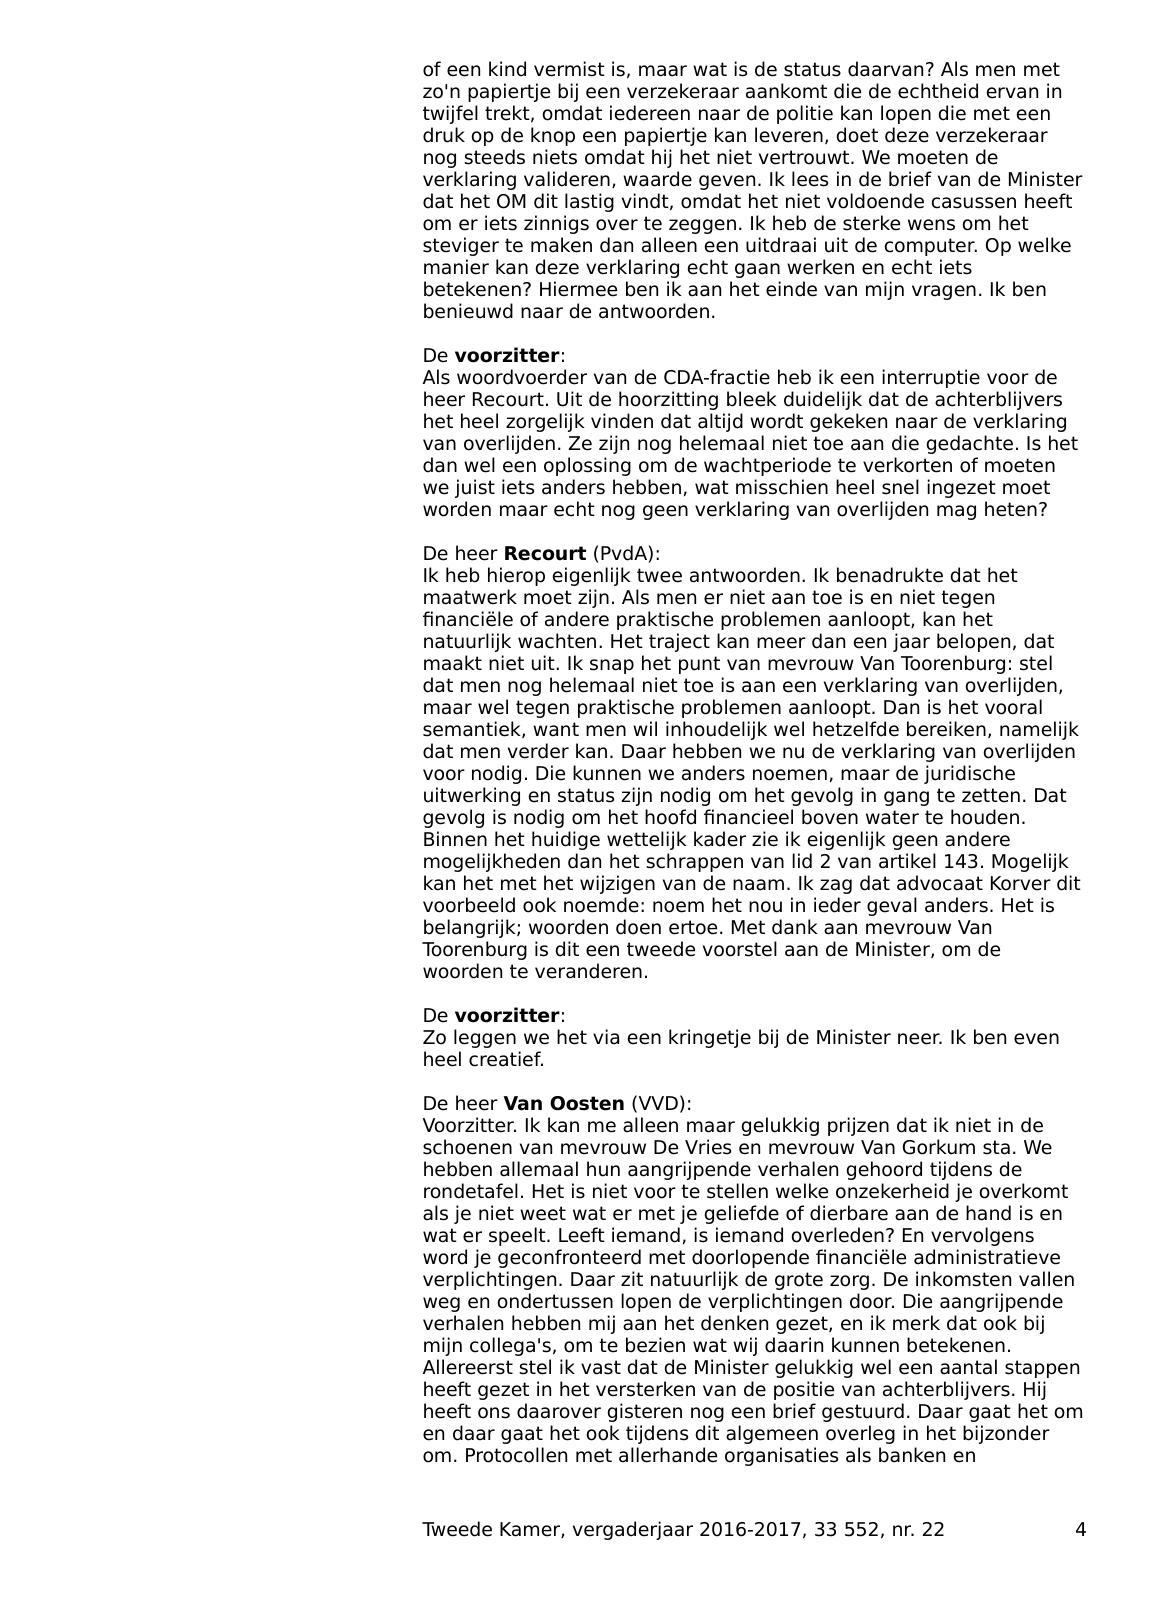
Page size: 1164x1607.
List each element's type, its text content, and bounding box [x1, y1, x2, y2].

text De heer Van Oosten (VVD): [422, 1093, 1087, 1115]
text Als woordvoerder van de CDA-fractie heb ik een interruptie voor de heer Recourt. Uit de hoorzitting bleek duidelijk dat de achterblijvers het heel zorgelijk vinden dat altijd wordt gekeken naar de verklaring van overlijden. Ze zijn nog helemaal niet toe aan die gedachte. Is het dan wel een oplossing om de wachtperiode te verkorten of moeten we juist iets anders hebben, wat misschien heel snel ingezet moet worden maar echt nog geen verklaring van overlijden mag heten? [422, 367, 1087, 521]
text Zo leggen we het via een kringetje bij de Minister neer. Ik ben even heel creatief. [422, 1027, 1087, 1071]
text Voorzitter. Ik kan me alleen maar gelukkig prijzen dat ik niet in de schoenen van mevrouw De Vries en mevrouw Van Gorkum sta. We hebben allemaal hun aangrijpende verhalen gehoord tijdens de rondetafel. Het is niet voor te stellen welke onzekerheid je overkomt als je niet weet wat er met je geliefde of dierbare aan de hand is en wat er speelt. Leeft iemand, is iemand overleden? En vervolgens word je geconfronteerd met doorlopende financiële administratieve verplichtingen. Daar zit natuurlijk de grote zorg. De inkomsten vallen weg en ondertussen lopen de verplichtingen door. Die aangrijpende verhalen hebben mij aan het denken gezet, en ik merk dat ook bij mijn collega's, om te bezien wat wij daarin kunnen betekenen. [422, 1115, 1087, 1357]
text De voorzitter: [422, 1005, 1087, 1027]
text of een kind vermist is, maar wat is de status daarvan? Als men met zo'n papiertje bij een verzekeraar aankomt die de echtheid ervan in twijfel trekt, omdat iedereen naar de politie kan lopen die met een druk op de knop een papiertje kan leveren, doet deze verzekeraar nog steeds niets omdat hij het niet vertrouwt. We moeten de verklaring valideren, waarde geven. Ik lees in de brief van de Minister dat het OM dit lastig vindt, omdat het niet voldoende casussen heeft om er iets zinnigs over te zeggen. Ik heb de sterke wens om het steviger te maken dan alleen een uitdraai uit de computer. Op welke manier kan deze verklaring echt gaan werken en echt iets betekenen? Hiermee ben ik aan het einde van mijn vragen. Ik ben benieuwd naar de antwoorden. [422, 59, 1087, 323]
text Ik heb hierop eigenlijk twee antwoorden. Ik benadrukte dat het maatwerk moet zijn. Als men er niet aan toe is en niet tegen financiële of andere praktische problemen aanloopt, kan het natuurlijk wachten. Het traject kan meer dan een jaar belopen, dat maakt niet uit. Ik snap het punt van mevrouw Van Toorenburg: stel dat men nog helemaal niet toe is aan een verklaring van overlijden, maar wel tegen praktische problemen aanloopt. Dan is het vooral semantiek, want men wil inhoudelijk wel hetzelfde bereiken, namelijk dat men verder kan. Daar hebben we nu de verklaring van overlijden voor nodig. Die kunnen we anders noemen, maar de juridische uitwerking en status zijn nodig om het gevolg in gang te zetten. Dat gevolg is nodig om het hoofd financieel boven water te houden. Binnen het huidige wettelijk kader zie ik eigenlijk geen andere mogelijkheden dan het schrappen van lid 2 van artikel 143. Mogelijk kan het met het wijzigen van de naam. Ik zag dat advocaat Korver dit voorbeeld ook noemde: noem het nou in ieder geval anders. Het is belangrijk; woorden doen ertoe. Met dank aan mevrouw Van Toorenburg is dit een tweede voorstel aan de Minister, om de woorden te veranderen. [422, 565, 1087, 983]
text De heer Recourt (PvdA): [422, 543, 1087, 565]
text Allereerst stel ik vast dat de Minister gelukkig wel een aantal stappen heeft gezet in het versterken van de positie van achterblijvers. Hij heeft ons daarover gisteren nog een brief gestuurd. Daar gaat het om en daar gaat het ook tijdens dit algemeen overleg in het bijzonder om. Protocollen met allerhande organisaties als banken en [422, 1357, 1087, 1467]
text De voorzitter: [422, 345, 1087, 367]
